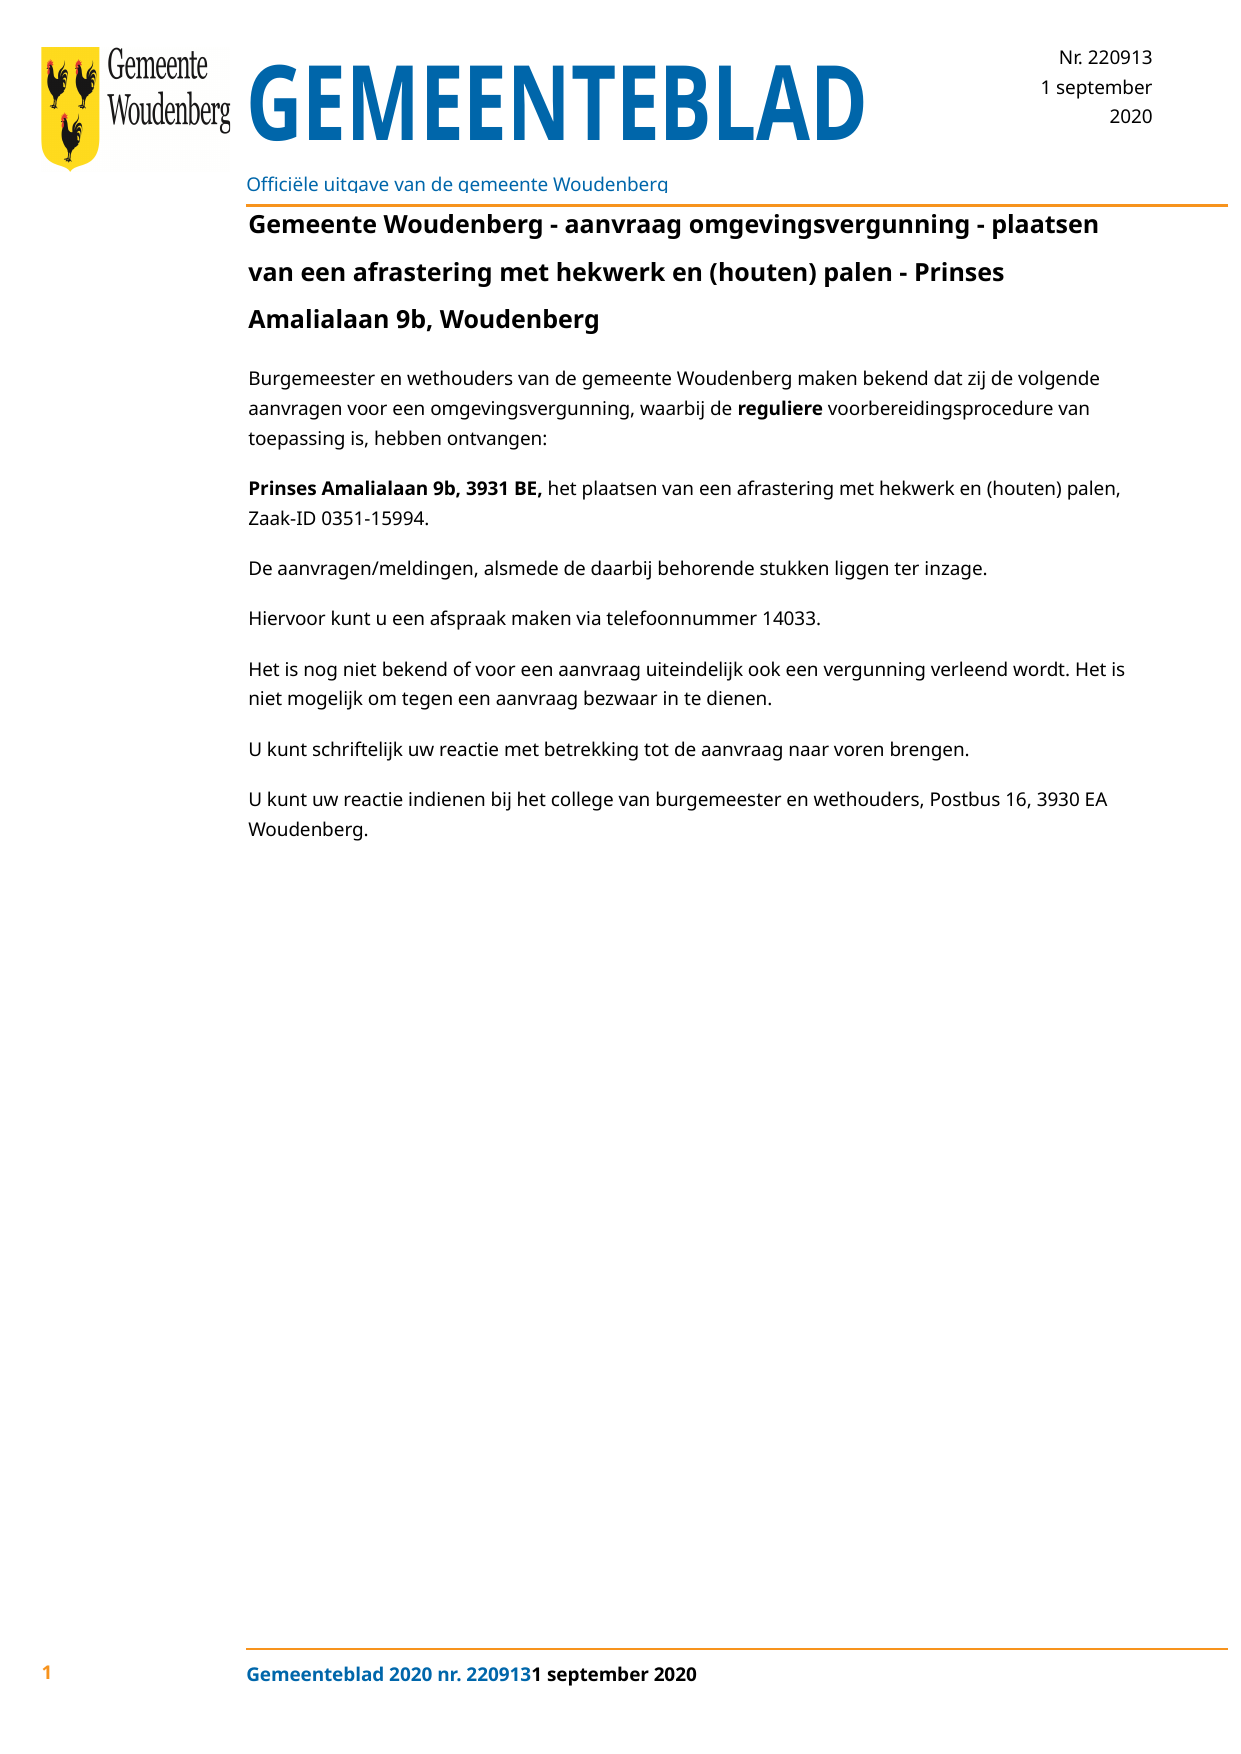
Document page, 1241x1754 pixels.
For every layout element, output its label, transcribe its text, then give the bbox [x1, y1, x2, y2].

text De aanvragen/meldingen, alsmede de daarbij behorende stukken liggen ter inzage. [248, 555, 1152, 581]
text Prinses Amalialaan 9b, 3931 BE, het plaatsen van een afrastering met hekwerk en (houten) palen, Zaak-ID 0351-15994. [248, 475, 1152, 530]
text Het is nog niet bekend of voor een aanvraag uiteindelijk ook een vergunning verleend wordt. Het is niet mogelijk om tegen een aanvraag bezwaar in te dienen. [248, 656, 1152, 711]
text Hiervoor kunt u een afspraak maken via telefoonnummer 14033. [248, 606, 1152, 631]
text U kunt uw reactie indienen bij het college van burgemeester en wethouders, Postbus 16, 3930 EA Woudenberg. [248, 786, 1152, 842]
text U kunt schriftelijk uw reactie met betrekking tot de aanvraag naar voren brengen. [248, 736, 1152, 762]
text Burgemeester en wethouders van de gemeente Woudenberg maken bekend dat zij de volgende aanvragen voor een omgevingsvergunning, waarbij de reguliere voorbereidingsprocedure van toepassing is, hebben ontvangen: [248, 366, 1152, 450]
text Gemeente Woudenberg - aanvraag omgevingsvergunning - plaatsen van een afrastering met hekwerk en (houten) palen - Prinses Amalialaan 9b, Woudenberg [248, 207, 1152, 336]
picture [41, 47, 231, 172]
